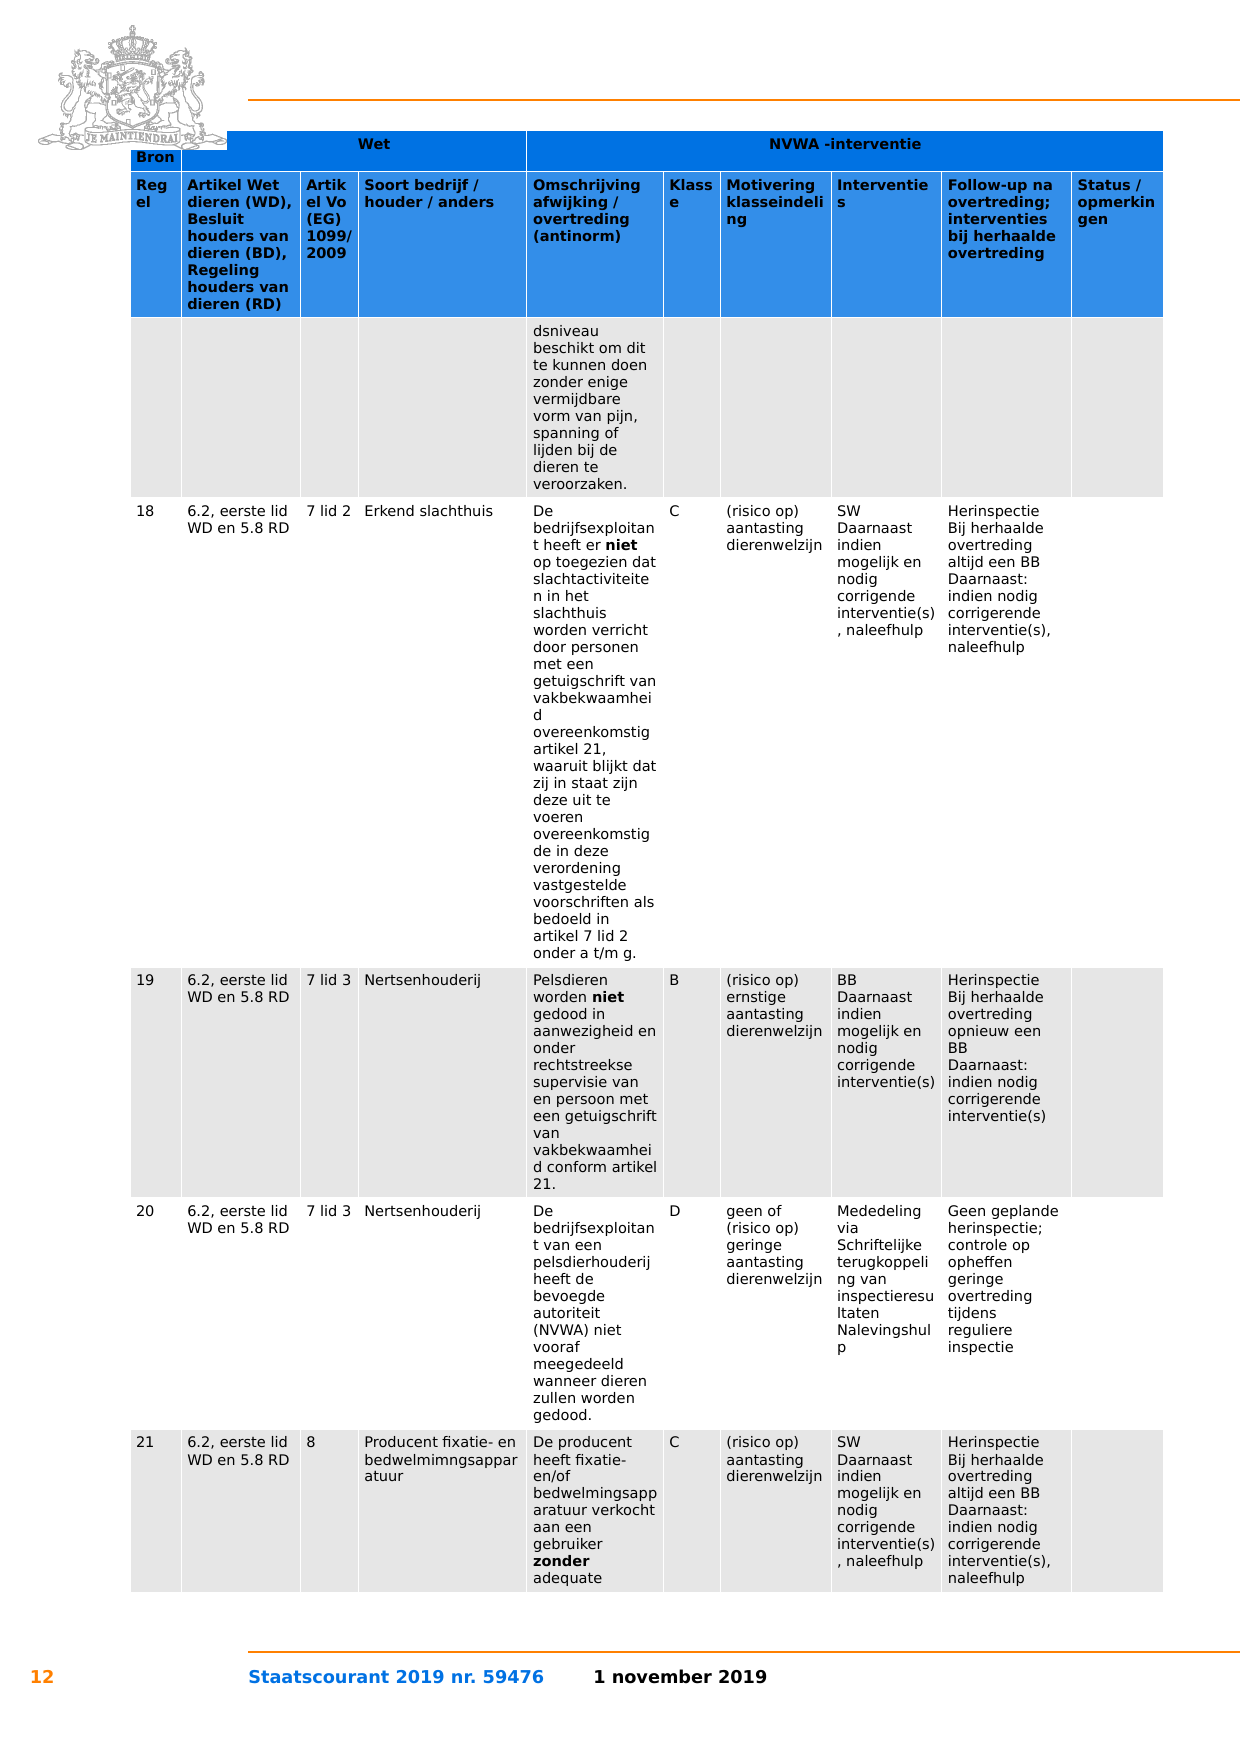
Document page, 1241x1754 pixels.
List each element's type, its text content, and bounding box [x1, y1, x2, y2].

table_cell Motivering klasseindeling [721, 172, 831, 317]
table_header Wet [182, 131, 526, 171]
table_cell Omschrijving afwijking / overtreding (antinorm) [527, 172, 663, 317]
table_cell [1072, 499, 1163, 966]
table_cell [359, 318, 526, 497]
table_cell Herinspectie Bij herhaalde overtreding altijd een BB Daarnaast: indien nodig corrigerende interventie(s), naleefhulp [942, 1430, 1071, 1592]
picture [38, 25, 227, 150]
table_cell Herinspectie Bij herhaalde overtreding opnieuw een BB Daarnaast: indien nodig corrigerende interventie(s) [942, 968, 1071, 1197]
table_cell Soort bedrijf / houder / anders [359, 172, 526, 317]
table_cell Pelsdieren worden niet gedood in aanwezigheid en onder rechtstreekse supervisie van en persoon met een getuigschrift van vakbekwaamheid conform artikel 21. [527, 968, 663, 1197]
table_cell B [664, 968, 720, 1197]
table_cell [1072, 1430, 1163, 1592]
table_cell Nertsenhouderij [359, 1199, 526, 1429]
table_cell Regel [131, 172, 181, 317]
table_cell 19 [131, 968, 181, 1197]
table_cell 6.2, eerste lid WD en 5.8 RD [182, 1430, 300, 1592]
table_cell [664, 318, 720, 497]
table_cell [1072, 1199, 1163, 1429]
table_cell dsniveau beschikt om dit te kunnen doen zonder enige vermijdbare vorm van pijn, spanning of lijden bij de dieren te veroorzaken. [527, 318, 663, 497]
table_cell Geen geplande herinspectie; controle op opheffen geringe overtreding tijdens reguliere inspectie [942, 1199, 1071, 1429]
table_cell Klasse [664, 172, 720, 317]
table_cell (risico op) aantasting dierenwelzijn [721, 1430, 831, 1592]
table_cell [182, 318, 300, 497]
table_cell C [664, 1430, 720, 1592]
table_cell [942, 318, 1071, 497]
table_cell Producent fixatie- en bedwelmimngsapparatuur [359, 1430, 526, 1592]
table_cell Erkend slachthuis [359, 499, 526, 966]
table_cell Follow-up na overtreding; interventies bij herhaalde overtreding [942, 172, 1071, 317]
table_cell 21 [131, 1430, 181, 1592]
table_cell 7 lid 3 [301, 1199, 358, 1429]
table_cell [832, 318, 941, 497]
table_cell 6.2, eerste lid WD en 5.8 RD [182, 499, 300, 966]
table_cell [301, 318, 358, 497]
table_cell [1072, 968, 1163, 1197]
table_cell 20 [131, 1199, 181, 1429]
table_cell D [664, 1199, 720, 1429]
table_cell [1072, 318, 1163, 497]
table_cell 18 [131, 499, 181, 966]
table_cell 7 lid 2 [301, 499, 358, 966]
table_cell 8 [301, 1430, 358, 1592]
table_cell (risico op) ernstige aantasting dierenwelzijn [721, 968, 831, 1197]
table_cell BB Daarnaast indien mogelijk en nodig corrigende interventie(s) [832, 968, 941, 1197]
table_cell SW Daarnaast indien mogelijk en nodig corrigende interventie(s), naleefhulp [832, 1430, 941, 1592]
table_cell 7 lid 3 [301, 968, 358, 1197]
table_header Bron [131, 150, 181, 171]
table_cell [721, 318, 831, 497]
table_cell De producent heeft fixatie- en/of bedwelmingsapparatuur verkocht aan een gebruiker zonder adequate [527, 1430, 663, 1592]
table_cell Artikel Vo (EG) 1099/ 2009 [301, 172, 358, 317]
table_cell Artikel Wet dieren (WD), Besluit houders van dieren (BD), Regeling houders van dieren (RD) [182, 172, 300, 317]
table_cell geen of (risico op) geringe aantasting dierenwelzijn [721, 1199, 831, 1429]
table_cell Status / opmerkingen [1072, 172, 1163, 317]
table_cell [131, 318, 181, 497]
table_cell 6.2, eerste lid WD en 5.8 RD [182, 968, 300, 1197]
table_cell Mededeling via Schriftelijke terugkoppeling van inspectieresultaten Nalevingshulp [832, 1199, 941, 1429]
table_cell De bedrijfsexploitant heeft er niet op toegezien dat slachtactiviteiten in het slachthuis worden verricht door personen met een getuigschrift van vakbekwaamheid overeenkomstig artikel 21, waaruit blijkt dat zij in staat zijn deze uit te voeren overeenkomstig de in deze verordening vastgestelde voorschriften als bedoeld in artikel 7 lid 2 onder a t/m g. [527, 499, 663, 966]
table_cell De bedrijfsexploitant van een pelsdierhouderij heeft de bevoegde autoriteit (NVWA) niet vooraf meegedeeld wanneer dieren zullen worden gedood. [527, 1199, 663, 1429]
table_cell (risico op) aantasting dierenwelzijn [721, 499, 831, 966]
table_cell C [664, 499, 720, 966]
table_cell SW Daarnaast indien mogelijk en nodig corrigende interventie(s), naleefhulp [832, 499, 941, 966]
table_header NVWA -interventie [527, 131, 1163, 171]
table_cell Nertsenhouderij [359, 968, 526, 1197]
table_cell 6.2, eerste lid WD en 5.8 RD [182, 1199, 300, 1429]
table_cell Interventies [832, 172, 941, 317]
table_cell Herinspectie Bij herhaalde overtreding altijd een BB Daarnaast: indien nodig corrigerende interventie(s), naleefhulp [942, 499, 1071, 966]
